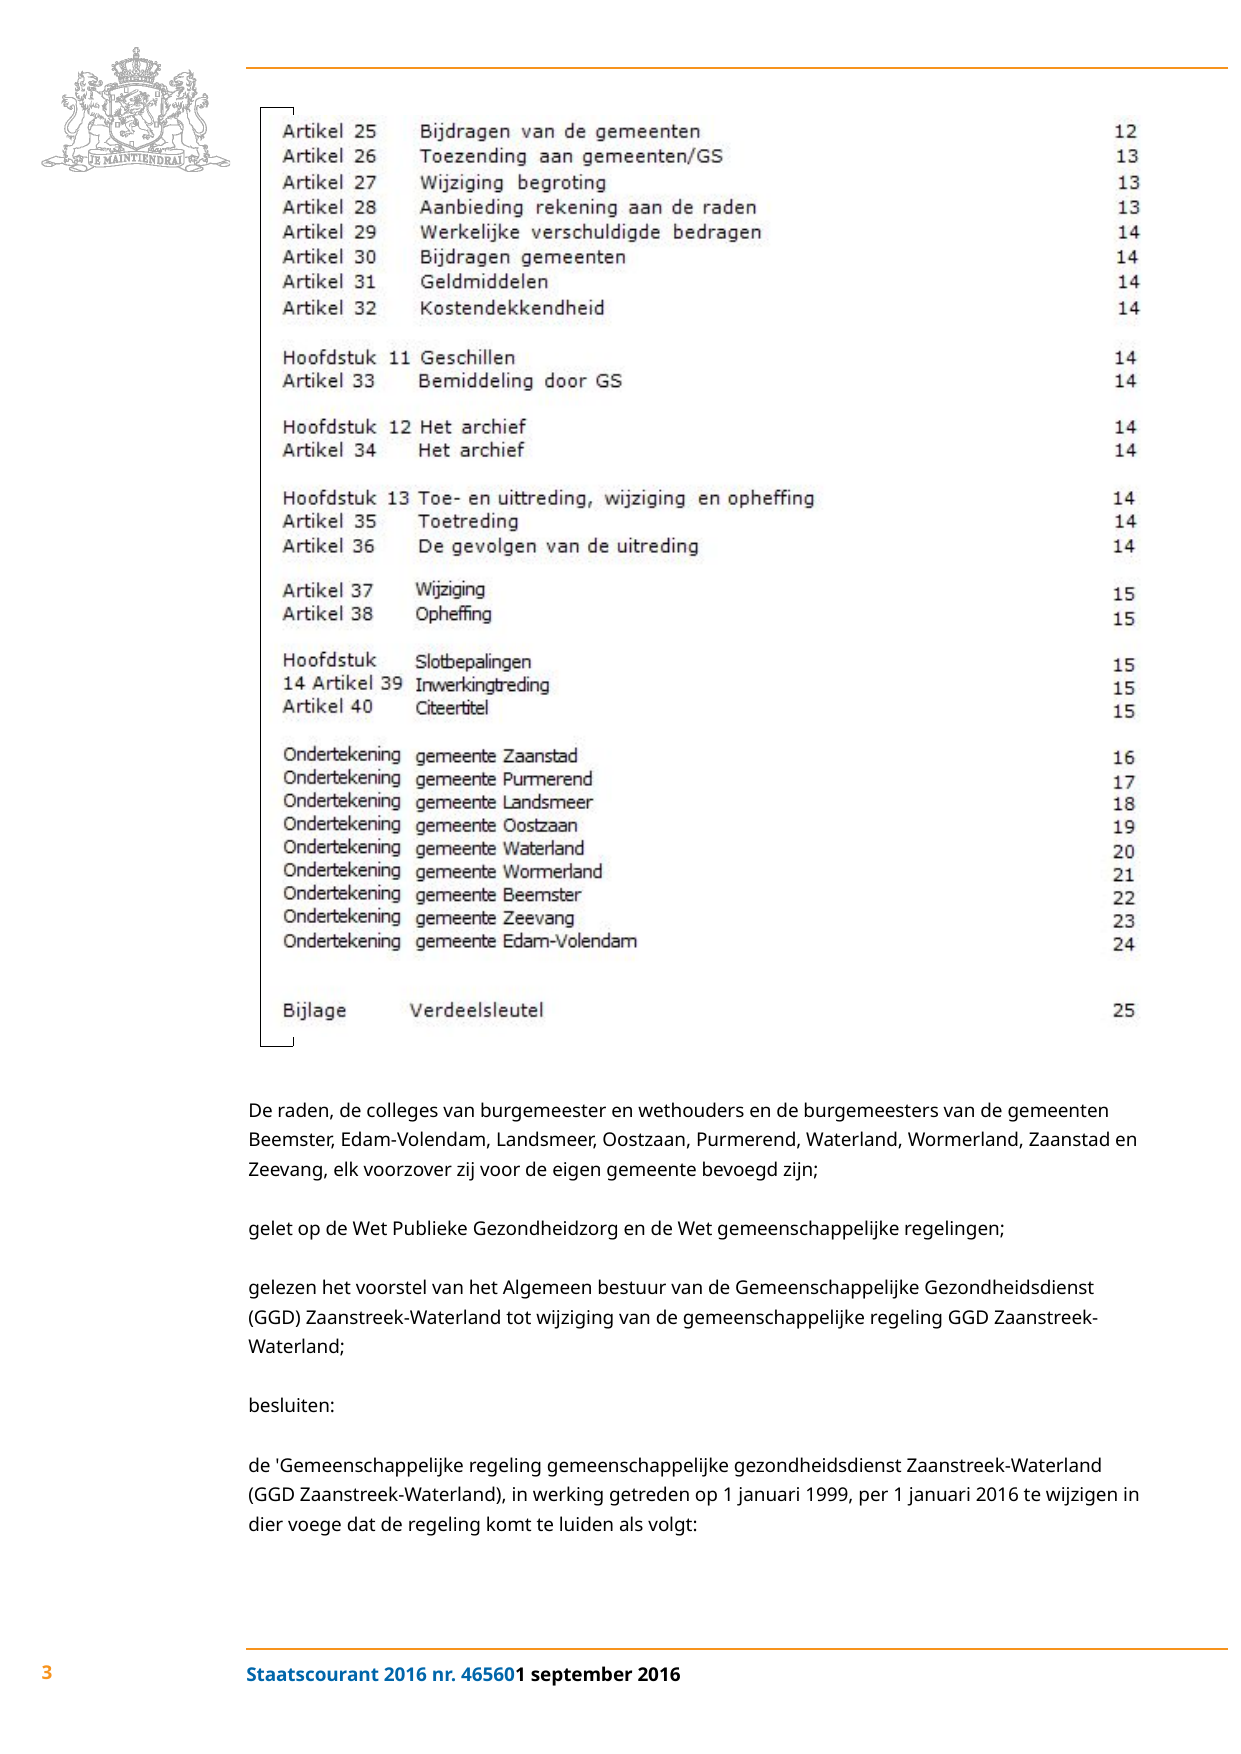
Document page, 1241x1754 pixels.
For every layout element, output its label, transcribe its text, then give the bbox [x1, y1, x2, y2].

picture [268, 115, 1149, 1037]
text de 'Gemeenschappelijke regeling gemeenschappelijke gezondheidsdienst Zaanstreek-Waterland (GGD Zaanstreek-Waterland), in werking getreden op 1 januari 1999, per 1 januari 2016 te wijzigen in dier voege dat de regeling komt te luiden als volgt: [248, 1452, 1152, 1537]
text gelezen het voorstel van het Algemeen bestuur van de Gemeenschappelijke Gezondheidsdienst (GGD) Zaanstreek-Waterland tot wijziging van de gemeenschappelijke regeling GGD Zaanstreek-Waterland; [248, 1274, 1152, 1359]
text besluiten: [248, 1393, 1152, 1418]
text De raden, de colleges van burgemeester en wethouders en de burgemeesters van de gemeenten Beemster, Edam-Volendam, Landsmeer, Oostzaan, Purmerend, Waterland, Wormerland, Zaanstad en Zeevang, elk voorzover zij voor de eigen gemeente bevoegd zijn; [248, 1097, 1152, 1182]
text gelet op de Wet Publieke Gezondheidzorg en de Wet gemeenschappelijke regelingen; [248, 1215, 1152, 1241]
picture [41, 47, 231, 172]
